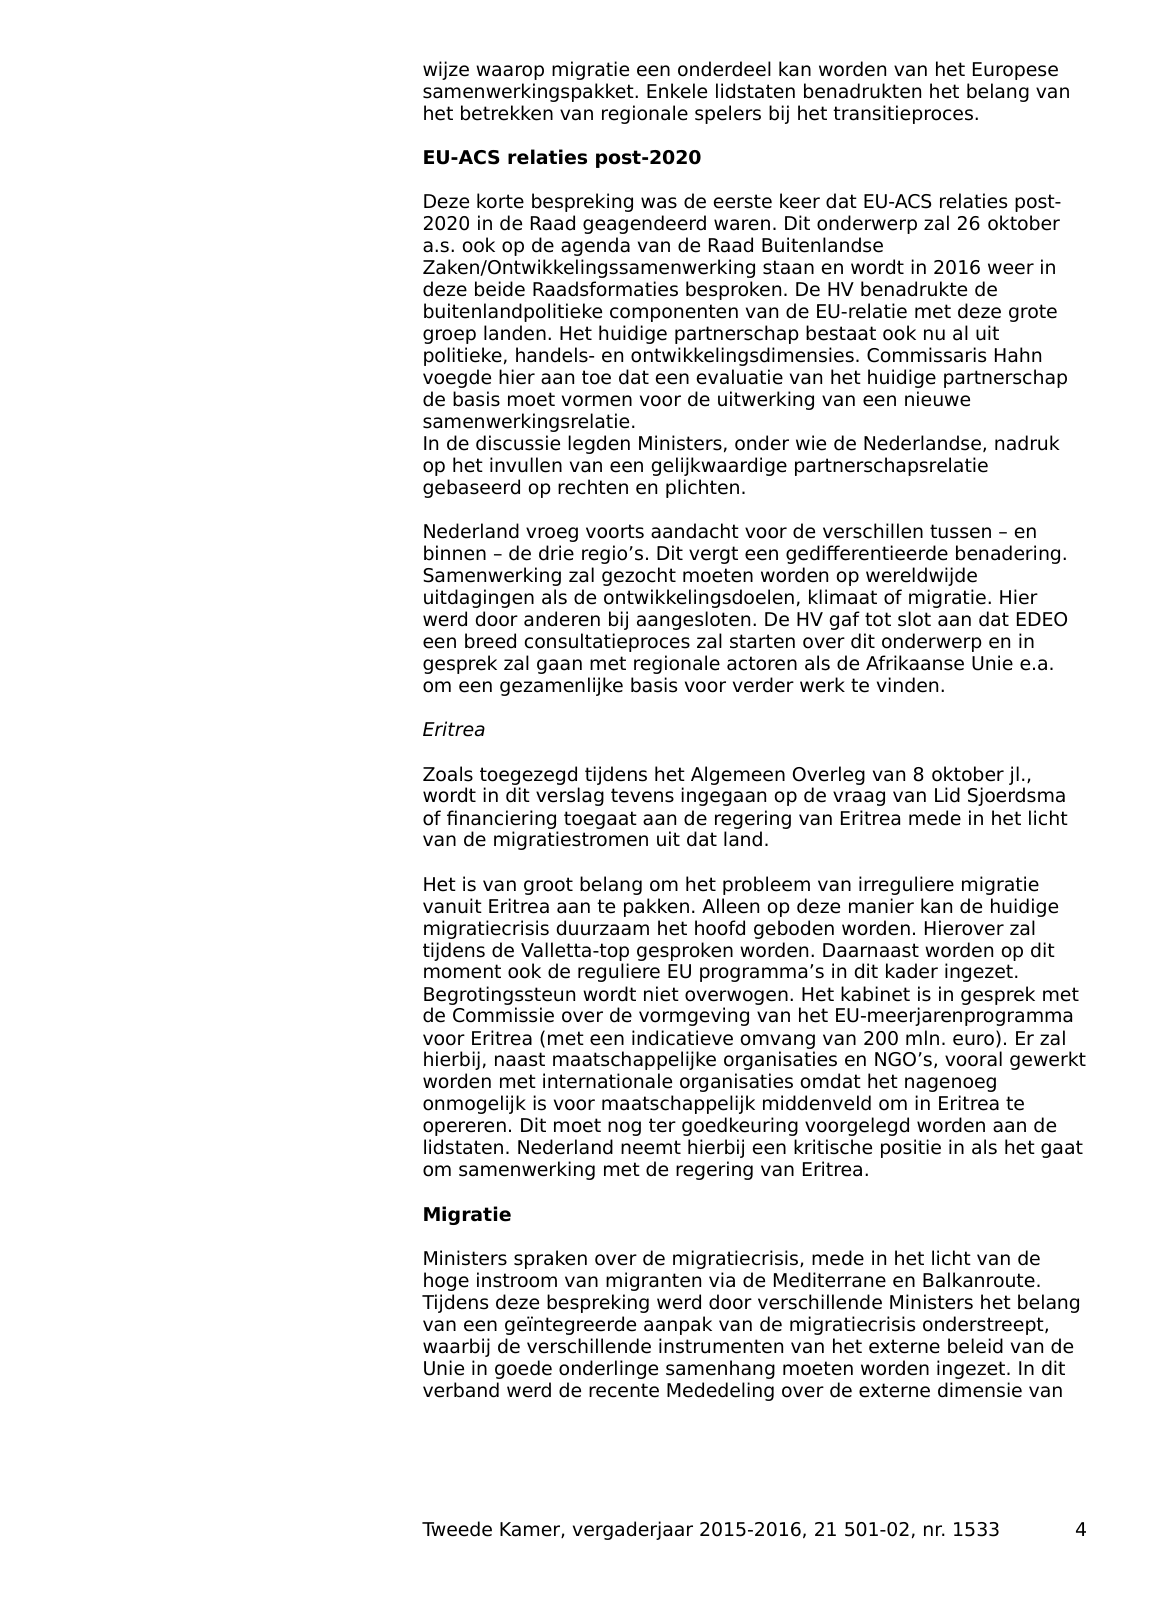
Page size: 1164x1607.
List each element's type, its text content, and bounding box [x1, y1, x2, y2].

subtitle Eritrea [422, 719, 1087, 741]
text Zoals toegezegd tijdens het Algemeen Overleg van 8 oktober jl., wordt in dit verslag tevens ingegaan op de vraag van Lid Sjoerdsma of financiering toegaat aan de regering van Eritrea mede in het licht van de migratiestromen uit dat land. [422, 763, 1087, 851]
text Nederland vroeg voorts aandacht voor de verschillen tussen – en binnen – de drie regio’s. Dit vergt een gedifferentieerde benadering. Samenwerking zal gezocht moeten worden op wereldwijde uitdagingen als de ontwikkelingsdoelen, klimaat of migratie. Hier werd door anderen bij aangesloten. De HV gaf tot slot aan dat EDEO een breed consultatieproces zal starten over dit onderwerp en in gesprek zal gaan met regionale actoren als de Afrikaanse Unie e.a. om een gezamenlijke basis voor verder werk te vinden. [422, 521, 1087, 697]
subtitle Migratie [422, 1203, 1087, 1225]
text Deze korte bespreking was de eerste keer dat EU-ACS relaties post-2020 in de Raad geagendeerd waren. Dit onderwerp zal 26 oktober a.s. ook op de agenda van de Raad Buitenlandse Zaken/Ontwikkelingssamenwerking staan en wordt in 2016 weer in deze beide Raadsformaties besproken. De HV benadrukte de buitenlandpolitieke componenten van de EU-relatie met deze grote groep landen. Het huidige partnerschap bestaat ook nu al uit politieke, handels- en ontwikkelingsdimensies. Commissaris Hahn voegde hier aan toe dat een evaluatie van het huidige partnerschap de basis moet vormen voor de uitwerking van een nieuwe samenwerkingsrelatie. [422, 191, 1087, 433]
text In de discussie legden Ministers, onder wie de Nederlandse, nadruk op het invullen van een gelijkwaardige partnerschapsrelatie gebaseerd op rechten en plichten. [422, 433, 1087, 499]
subtitle EU-ACS relaties post-2020 [422, 147, 1087, 169]
text Het is van groot belang om het probleem van irreguliere migratie vanuit Eritrea aan te pakken. Alleen op deze manier kan de huidige migratiecrisis duurzaam het hoofd geboden worden. Hierover zal tijdens de Valletta-top gesproken worden. Daarnaast worden op dit moment ook de reguliere EU programma’s in dit kader ingezet. Begrotingssteun wordt niet overwogen. Het kabinet is in gesprek met de Commissie over de vormgeving van het EU-meerjarenprogramma voor Eritrea (met een indicatieve omvang van 200 mln. euro). Er zal hierbij, naast maatschappelijke organisaties en NGO’s, vooral gewerkt worden met internationale organisaties omdat het nagenoeg onmogelijk is voor maatschappelijk middenveld om in Eritrea te opereren. Dit moet nog ter goedkeuring voorgelegd worden aan de lidstaten. Nederland neemt hierbij een kritische positie in als het gaat om samenwerking met de regering van Eritrea. [422, 873, 1087, 1181]
text Ministers spraken over de migratiecrisis, mede in het licht van de hoge instroom van migranten via de Mediterrane en Balkanroute. Tijdens deze bespreking werd door verschillende Ministers het belang van een geïntegreerde aanpak van de migratiecrisis onderstreept, waarbij de verschillende instrumenten van het externe beleid van de Unie in goede onderlinge samenhang moeten worden ingezet. In dit verband werd de recente Mededeling over de externe dimensie van [422, 1248, 1087, 1401]
text wijze waarop migratie een onderdeel kan worden van het Europese samenwerkingspakket. Enkele lidstaten benadrukten het belang van het betrekken van regionale spelers bij het transitieproces. [422, 59, 1087, 125]
